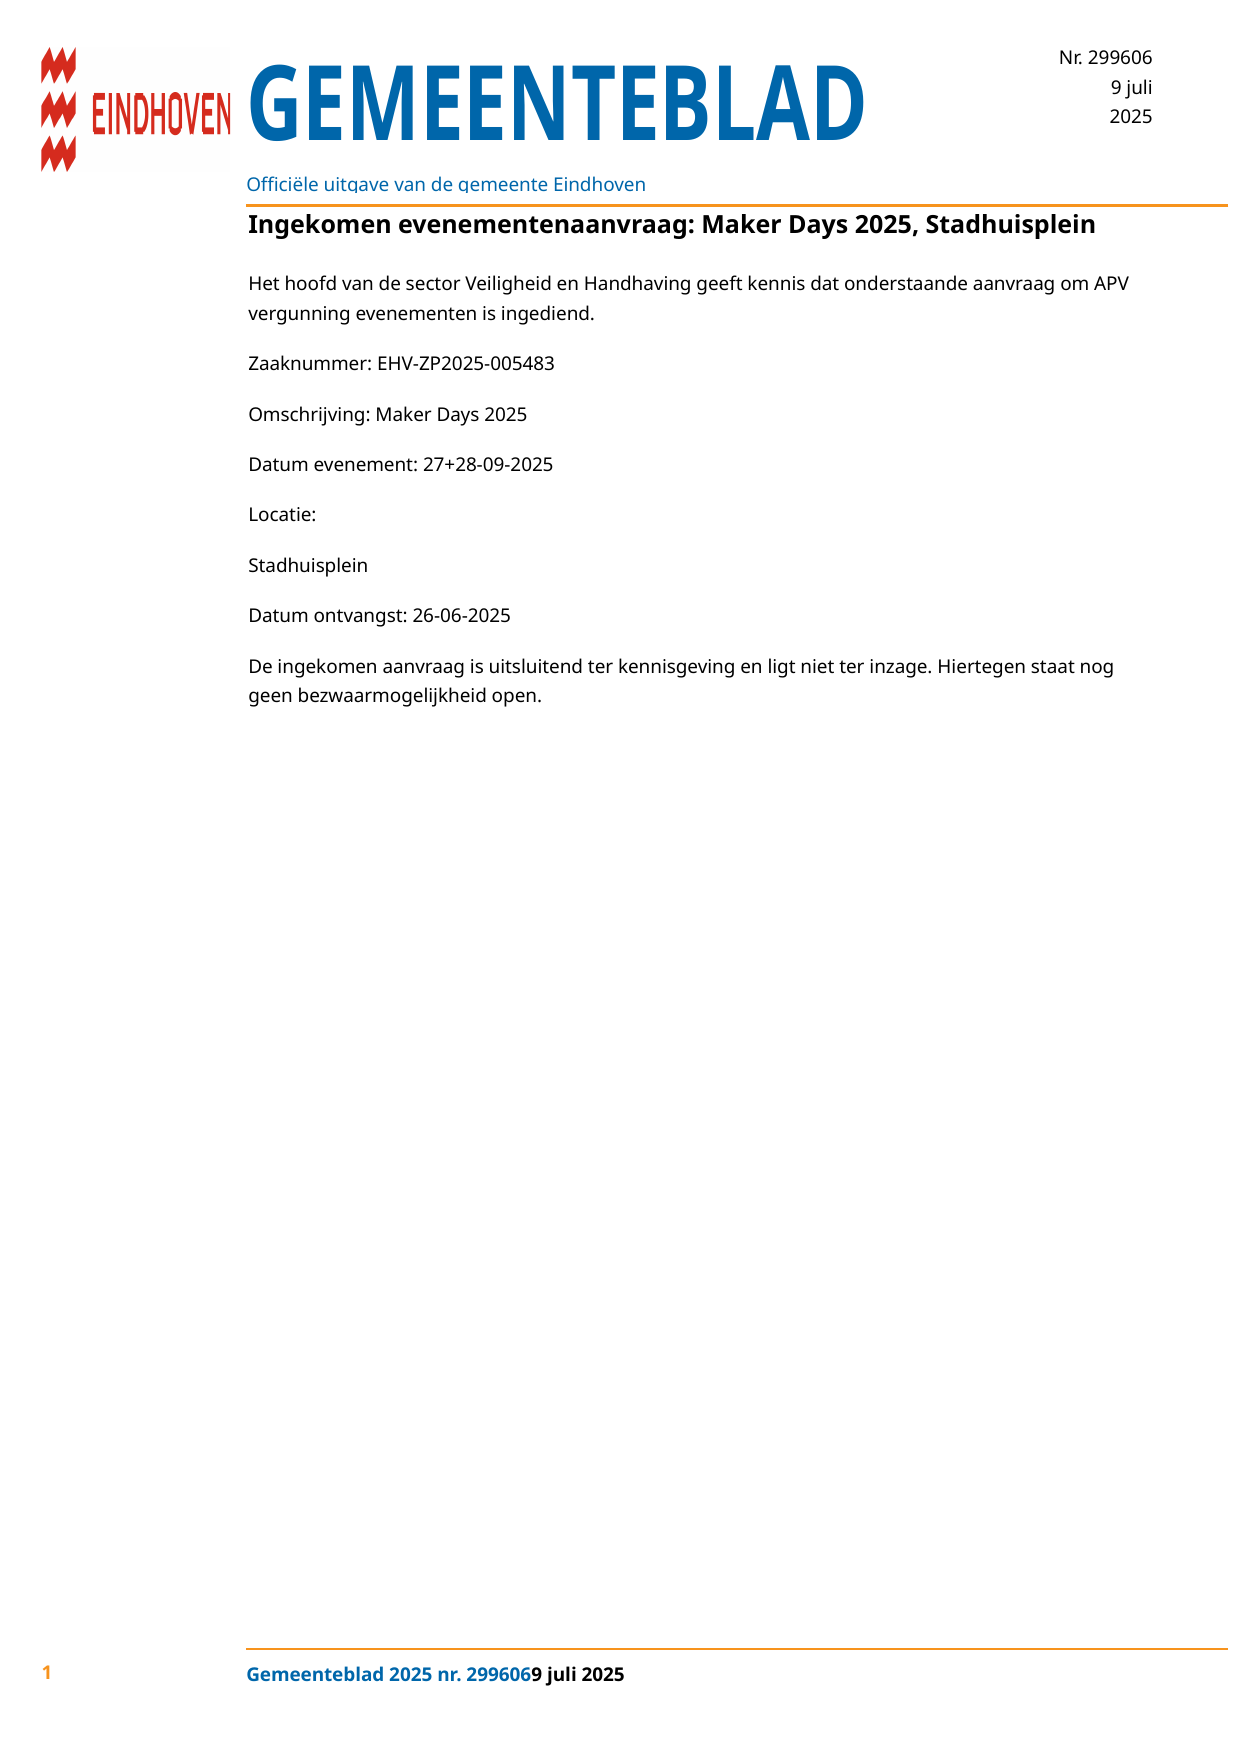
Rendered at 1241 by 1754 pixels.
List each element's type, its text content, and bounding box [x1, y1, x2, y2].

text Zaaknummer: EHV-ZP2025-005483 [248, 350, 1152, 376]
text Omschrijving: Maker Days 2025 [248, 401, 1152, 426]
picture [41, 47, 231, 172]
text Locatie: [248, 502, 1152, 527]
text Datum evenement: 27+28-09-2025 [248, 451, 1152, 477]
text Datum ontvangst: 26-06-2025 [248, 602, 1152, 628]
text Stadhuisplein [248, 552, 1152, 578]
text Het hoofd van de sector Veiligheid en Handhaving geeft kennis dat onderstaande aanvraag om APV vergunning evenementen is ingediend. [248, 270, 1152, 326]
text De ingekomen aanvraag is uitsluitend ter kennisgeving en ligt niet ter inzage. Hiertegen staat nog geen bezwaarmogelijkheid open. [248, 653, 1152, 708]
text Ingekomen evenementenaanvraag: Maker Days 2025, Stadhuisplein [248, 207, 1152, 241]
